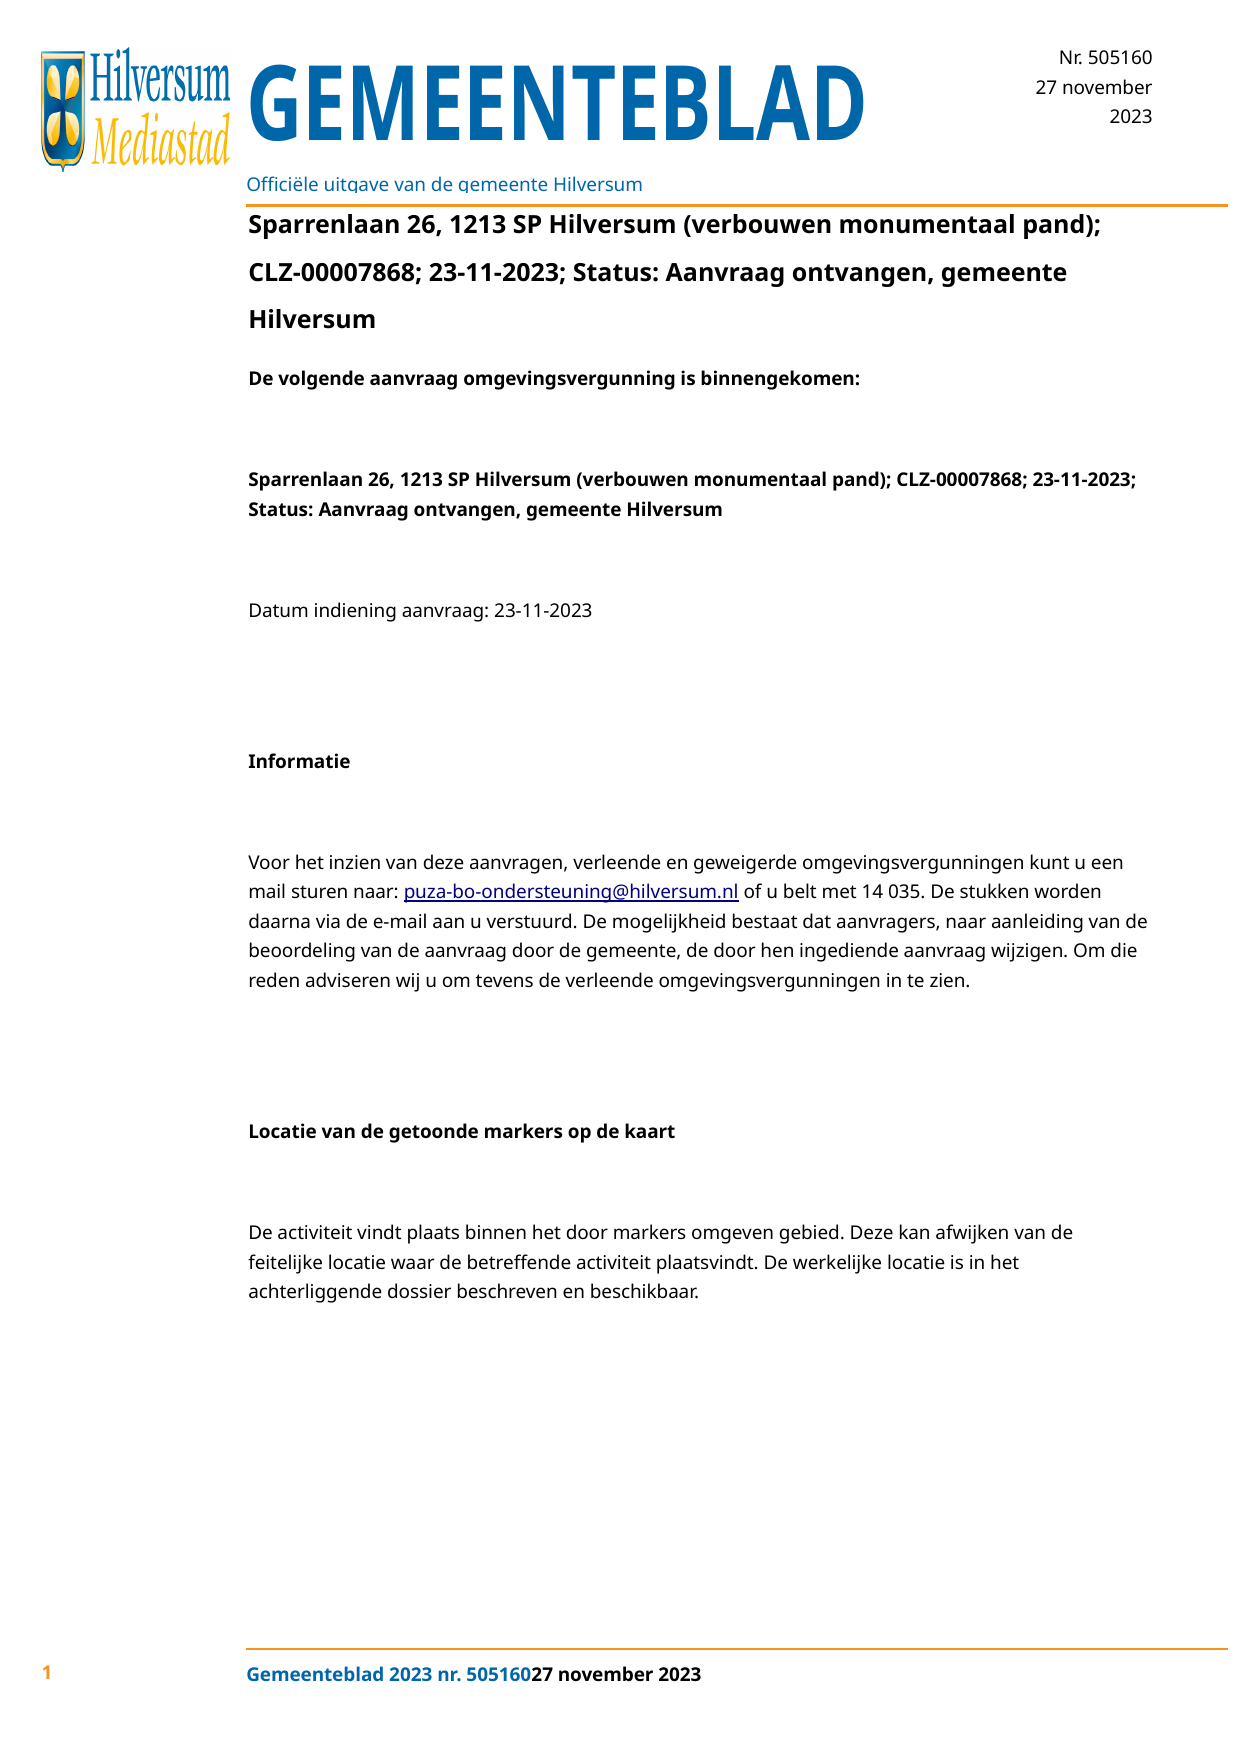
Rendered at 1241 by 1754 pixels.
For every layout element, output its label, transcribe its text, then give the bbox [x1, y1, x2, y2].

text De volgende aanvraag omgevingsvergunning is binnengekomen: [248, 366, 1152, 391]
text De activiteit vindt plaats binnen het door markers omgeven gebied. Deze kan afwijken van de feitelijke locatie waar de betreffende activiteit plaatsvindt. De werkelijke locatie is in het achterliggende dossier beschreven en beschikbaar. [248, 1219, 1152, 1304]
picture [41, 47, 231, 172]
text Voor het inzien van deze aanvragen, verleende en geweigerde omgevingsvergunningen kunt u een mail sturen naar: puza-bo-ondersteuning@hilversum.nl of u belt met 14 035. De stukken worden daarna via de e-mail aan u verstuurd. De mogelijkheid bestaat dat aanvragers, naar aanleiding van de beoordeling van de aanvraag door de gemeente, de door hen ingediende aanvraag wijzigen. Om die reden adviseren wij u om tevens de verleende omgevingsvergunningen in te zien. [248, 849, 1152, 993]
text Datum indiening aanvraag: 23-11-2023 [248, 597, 1152, 622]
text Sparrenlaan 26, 1213 SP Hilversum (verbouwen monumentaal pand); CLZ-00007868; 23-11-2023; Status: Aanvraag ontvangen, gemeente Hilversum [248, 207, 1152, 336]
text Locatie van de getoonde markers op de kaart [248, 1118, 1152, 1144]
text Informatie [248, 748, 1152, 774]
text Sparrenlaan 26, 1213 SP Hilversum (verbouwen monumentaal pand); CLZ-00007868; 23-11-2023; Status: Aanvraag ontvangen, gemeente Hilversum [248, 466, 1152, 522]
